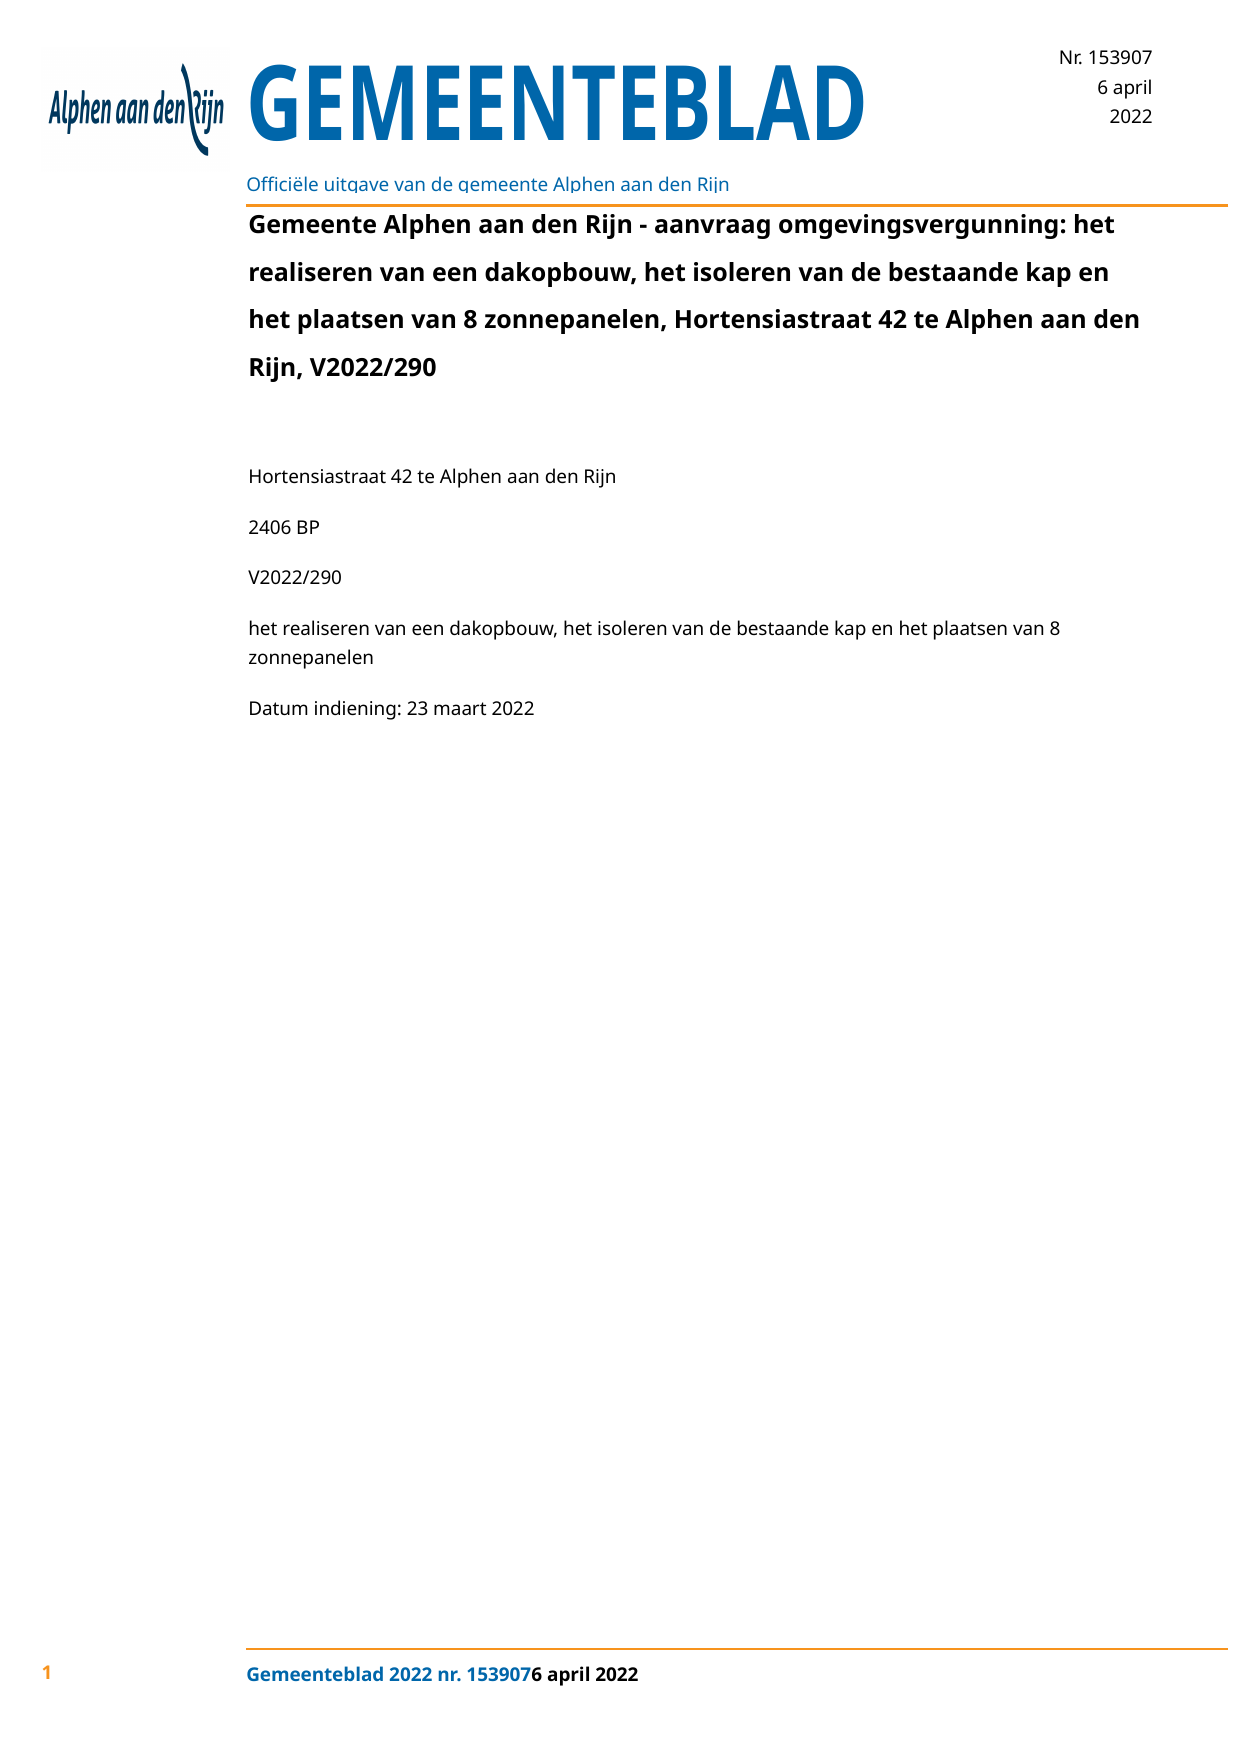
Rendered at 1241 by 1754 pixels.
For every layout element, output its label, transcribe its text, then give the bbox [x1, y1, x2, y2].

text het realiseren van een dakopbouw, het isoleren van de bestaande kap en het plaatsen van 8 zonnepanelen [248, 615, 1152, 670]
text V2022/290 [248, 564, 1152, 590]
text Datum indiening: 23 maart 2022 [248, 695, 1152, 721]
text 2406 BP [248, 514, 1152, 540]
picture [41, 47, 231, 172]
text Hortensiastraat 42 te Alphen aan den Rijn [248, 463, 1152, 489]
text Gemeente Alphen aan den Rijn - aanvraag omgevingsvergunning: het realiseren van een dakopbouw, het isoleren van de bestaande kap en het plaatsen van 8 zonnepanelen, Hortensiastraat 42 te Alphen aan den Rijn, V2022/290 [248, 207, 1152, 384]
